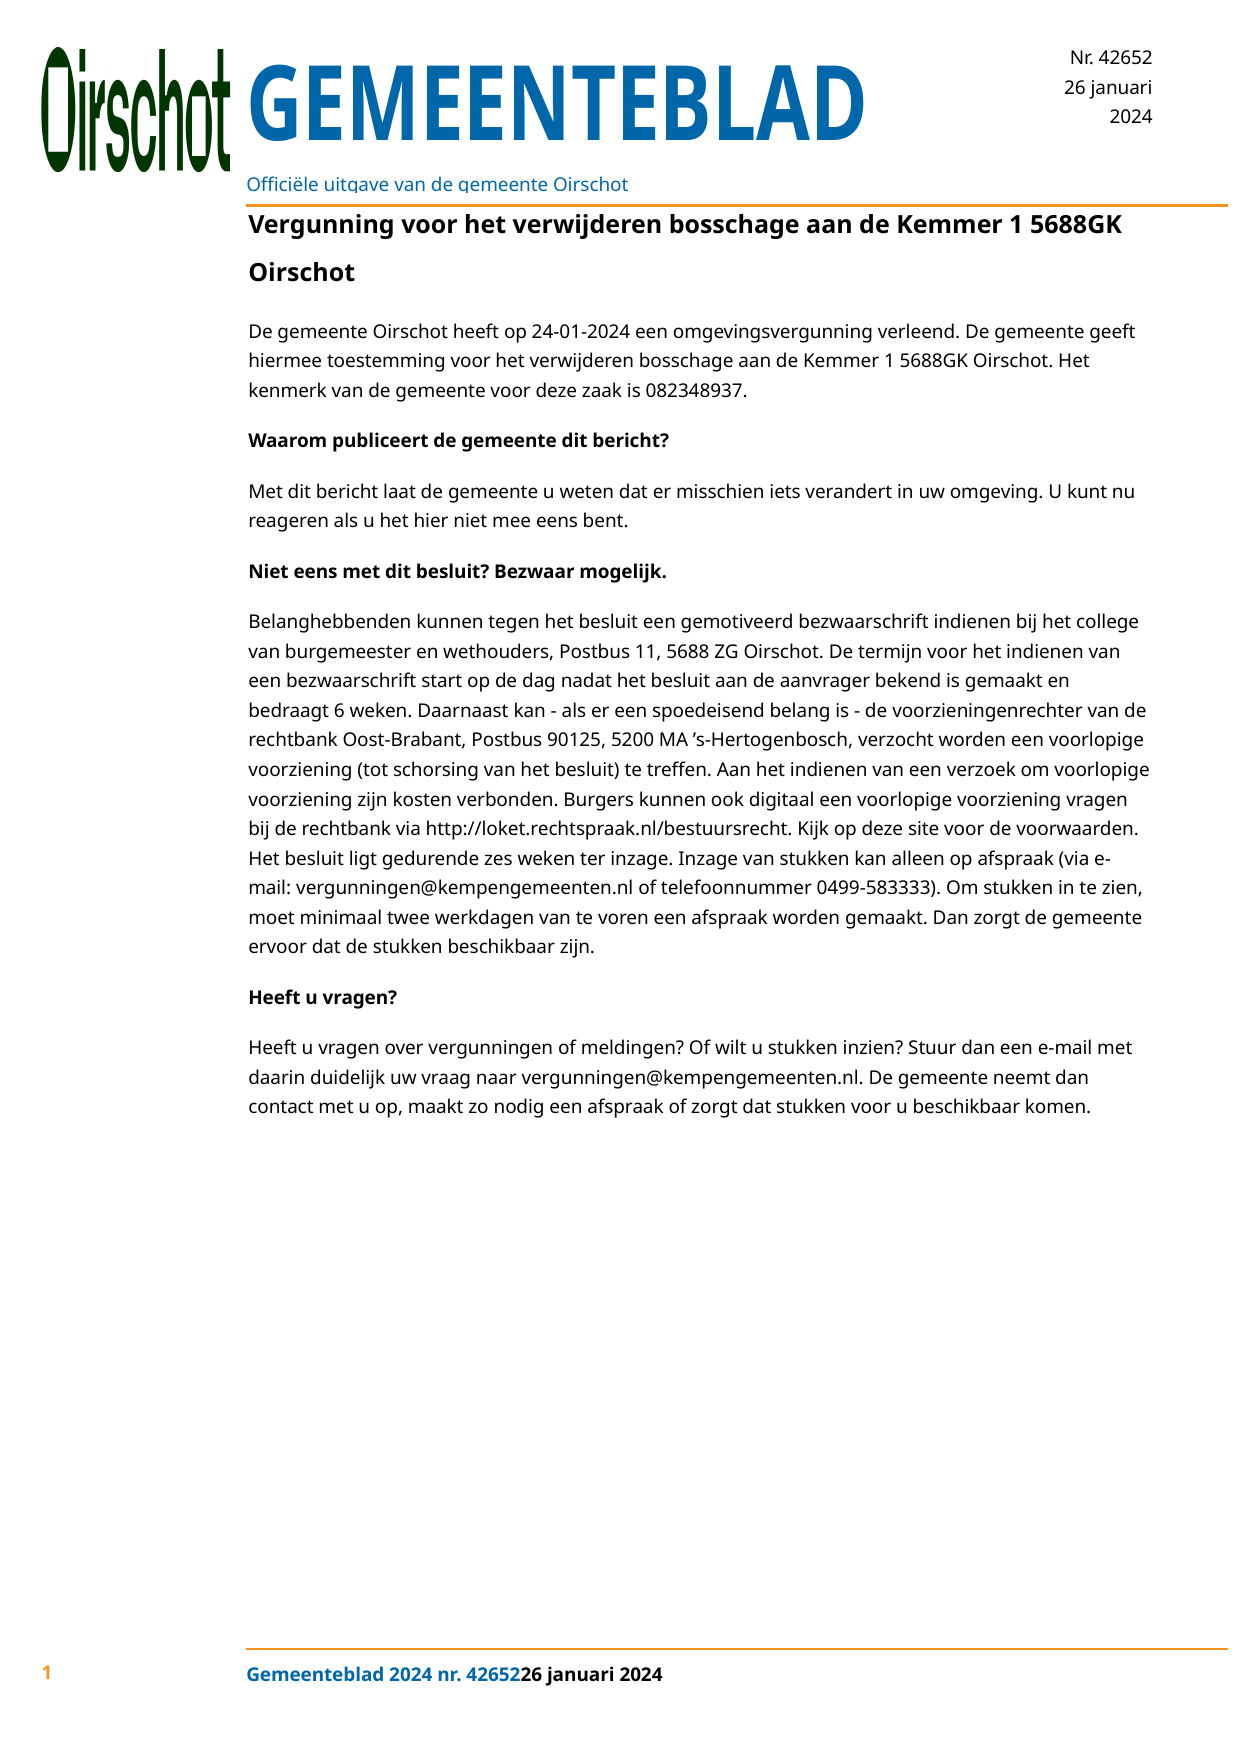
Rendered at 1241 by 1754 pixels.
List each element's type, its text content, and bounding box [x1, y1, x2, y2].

text Met dit bericht laat de gemeente u weten dat er misschien iets verandert in uw omgeving. U kunt nu reageren als u het hier niet mee eens bent. [248, 478, 1152, 533]
text Niet eens met dit besluit? Bezwaar mogelijk. [248, 558, 1152, 584]
text Belanghebbenden kunnen tegen het besluit een gemotiveerd bezwaarschrift indienen bij het college van burgemeester en wethouders, Postbus 11, 5688 ZG Oirschot. De termijn voor het indienen van een bezwaarschrift start op de dag nadat het besluit aan de aanvrager bekend is gemaakt en bedraagt 6 weken. Daarnaast kan - als er een spoedeisend belang is - de voorzieningenrechter van de rechtbank Oost-Brabant, Postbus 90125, 5200 MA ’s-Hertogenbosch, verzocht worden een voorlopige voorziening (tot schorsing van het besluit) te treffen. Aan het indienen van een verzoek om voorlopige voorziening zijn kosten verbonden. Burgers kunnen ook digitaal een voorlopige voorziening vragen bij de rechtbank via http://loket.rechtspraak.nl/bestuursrecht. Kijk op deze site voor de voorwaarden. Het besluit ligt gedurende zes weken ter inzage. Inzage van stukken kan alleen op afspraak (via e-mail: vergunningen@kempengemeenten.nl of telefoonnummer 0499-583333). Om stukken in te zien, moet minimaal twee werkdagen van te voren een afspraak worden gemaakt. Dan zorgt de gemeente ervoor dat de stukken beschikbaar zijn. [248, 608, 1152, 959]
text Vergunning voor het verwijderen bosschage aan de Kemmer 1 5688GK Oirschot [248, 207, 1152, 288]
text Heeft u vragen over vergunningen of meldingen? Of wilt u stukken inzien? Stuur dan een e-mail met daarin duidelijk uw vraag naar vergunningen@kempengemeenten.nl. De gemeente neemt dan contact met u op, maakt zo nodig een afspraak of zorgt dat stukken voor u beschikbaar komen. [248, 1034, 1152, 1119]
text Heeft u vragen? [248, 984, 1152, 1010]
text De gemeente Oirschot heeft op 24-01-2024 een omgevingsvergunning verleend. De gemeente geeft hiermee toestemming voor het verwijderen bosschage aan de Kemmer 1 5688GK Oirschot. Het kenmerk van de gemeente voor deze zaak is 082348937. [248, 318, 1152, 403]
picture [41, 47, 231, 172]
text Waarom publiceert de gemeente dit bericht? [248, 427, 1152, 453]
